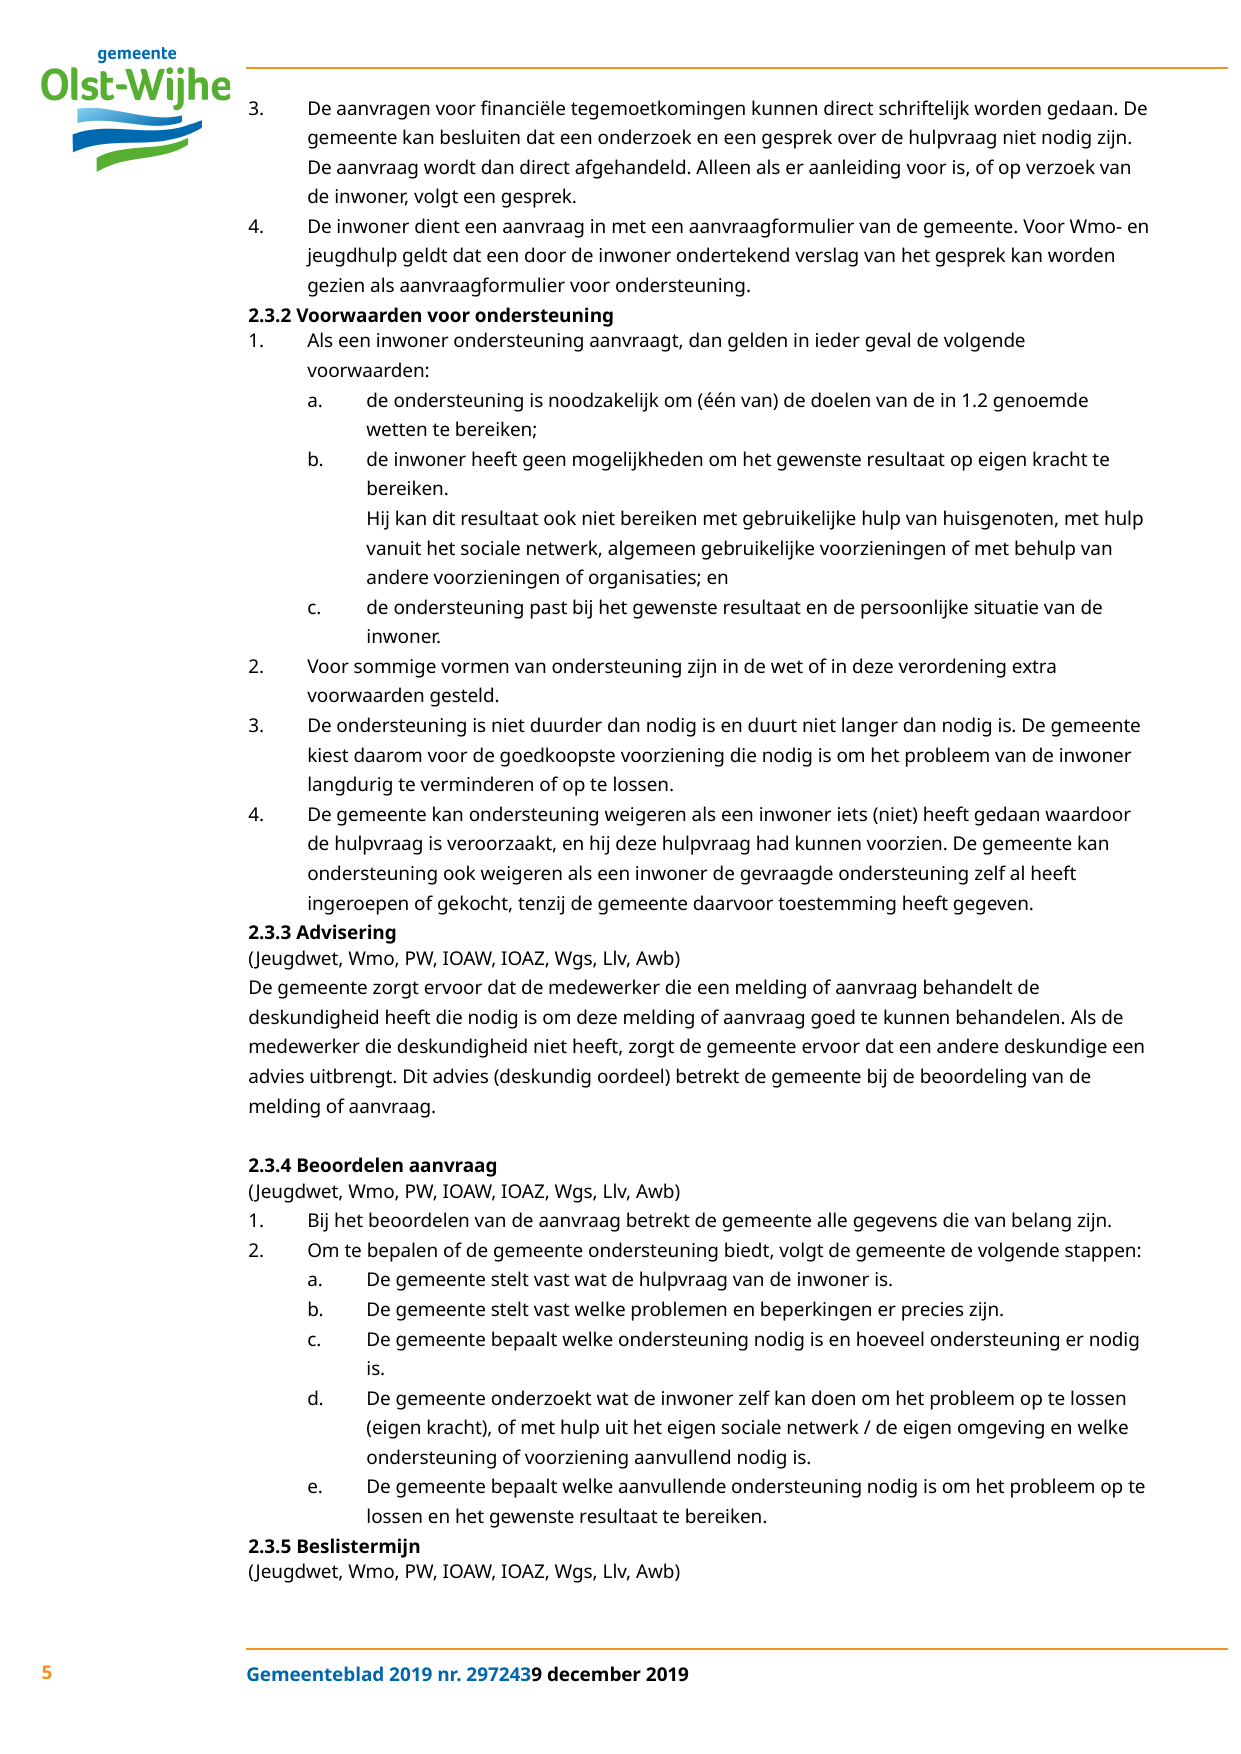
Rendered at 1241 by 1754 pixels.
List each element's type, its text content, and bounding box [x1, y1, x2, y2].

list De gemeente stelt vast welke problemen en beperkingen er precies zijn. [307, 1296, 1152, 1322]
list De aanvragen voor financiële tegemoetkomingen kunnen direct schriftelijk worden gedaan. De gemeente kan besluiten dat een onderzoek en een gesprek over de hulpvraag niet nodig zijn. De aanvraag wordt dan direct afgehandeld. Alleen als er aanleiding voor is, of op verzoek van de inwoner, volgt een gesprek. [248, 95, 1152, 209]
list De gemeente bepaalt welke aanvullende ondersteuning nodig is om het probleem op te lossen en het gewenste resultaat te bereiken. [307, 1474, 1152, 1529]
list Bij het beoordelen van de aanvraag betrekt de gemeente alle gegevens die van belang zijn. [248, 1207, 1152, 1233]
text 2.3.3 Advisering [248, 919, 1152, 945]
list De gemeente stelt vast wat de hulpvraag van de inwoner is. [307, 1267, 1152, 1292]
list De gemeente bepaalt welke ondersteuning nodig is en hoeveel ondersteuning er nodig is. [307, 1326, 1152, 1381]
list Voor sommige vormen van ondersteuning zijn in de wet of in deze verordening extra voorwaarden gesteld. [248, 653, 1152, 708]
list Hij kan dit resultaat ook niet bereiken met gebruikelijke hulp van huisgenoten, met hulp vanuit het sociale netwerk, algemeen gebruikelijke voorzieningen of met behulp van andere voorzieningen of organisaties; en [307, 505, 1152, 590]
list Om te bepalen of de gemeente ondersteuning biedt, volgt de gemeente de volgende stappen: [248, 1237, 1152, 1263]
list de ondersteuning is noodzakelijk om (één van) de doelen van de in 1.2 genoemde wetten te bereiken; [307, 387, 1152, 442]
list De inwoner dient een aanvraag in met een aanvraagformulier van de gemeente. Voor Wmo- en jeugdhulp geldt dat een door de inwoner ondertekend verslag van het gesprek kan worden gezien als aanvraagformulier voor ondersteuning. [248, 213, 1152, 298]
list De ondersteuning is niet duurder dan nodig is en duurt niet langer dan nodig is. De gemeente kiest daarom voor de goedkoopste voorziening die nodig is om het probleem van de inwoner langdurig te verminderen of op te lossen. [248, 712, 1152, 797]
list de inwoner heeft geen mogelijkheden om het gewenste resultaat op eigen kracht te bereiken. [307, 446, 1152, 501]
list De gemeente onderzoekt wat de inwoner zelf kan doen om het probleem op te lossen (eigen kracht), of met hulp uit het eigen sociale netwerk / de eigen omgeving en welke ondersteuning of voorziening aanvullend nodig is. [307, 1385, 1152, 1470]
text 2.3.2 Voorwaarden voor ondersteuning [248, 302, 1152, 328]
text 2.3.4 Beoordelen aanvraag [248, 1152, 1152, 1178]
text 2.3.5 Beslistermijn [248, 1533, 1152, 1558]
text (Jeugdwet, Wmo, PW, IOAW, IOAZ, Wgs, Llv, Awb) [248, 945, 1152, 971]
text (Jeugdwet, Wmo, PW, IOAW, IOAZ, Wgs, Llv, Awb) [248, 1178, 1152, 1203]
text (Jeugdwet, Wmo, PW, IOAW, IOAZ, Wgs, Llv, Awb) [248, 1558, 1152, 1584]
list de ondersteuning past bij het gewenste resultaat en de persoonlijke situatie van de inwoner. [307, 594, 1152, 649]
list Als een inwoner ondersteuning aanvraagt, dan gelden in ieder geval de volgende voorwaarden: [248, 328, 1152, 383]
text De gemeente zorgt ervoor dat de medewerker die een melding of aanvraag behandelt de deskundigheid heeft die nodig is om deze melding of aanvraag goed te kunnen behandelen. Als de medewerker die deskundigheid niet heeft, zorgt de gemeente ervoor dat een andere deskundige een advies uitbrengt. Dit advies (deskundig oordeel) betrekt de gemeente bij de beoordeling van de melding of aanvraag. [248, 974, 1152, 1119]
picture [41, 47, 231, 172]
list De gemeente kan ondersteuning weigeren als een inwoner iets (niet) heeft gedaan waardoor de hulpvraag is veroorzaakt, en hij deze hulpvraag had kunnen voorzien. De gemeente kan ondersteuning ook weigeren als een inwoner de gevraagde ondersteuning zelf al heeft ingeroepen of gekocht, tenzij de gemeente daarvoor toestemming heeft gegeven. [248, 801, 1152, 915]
